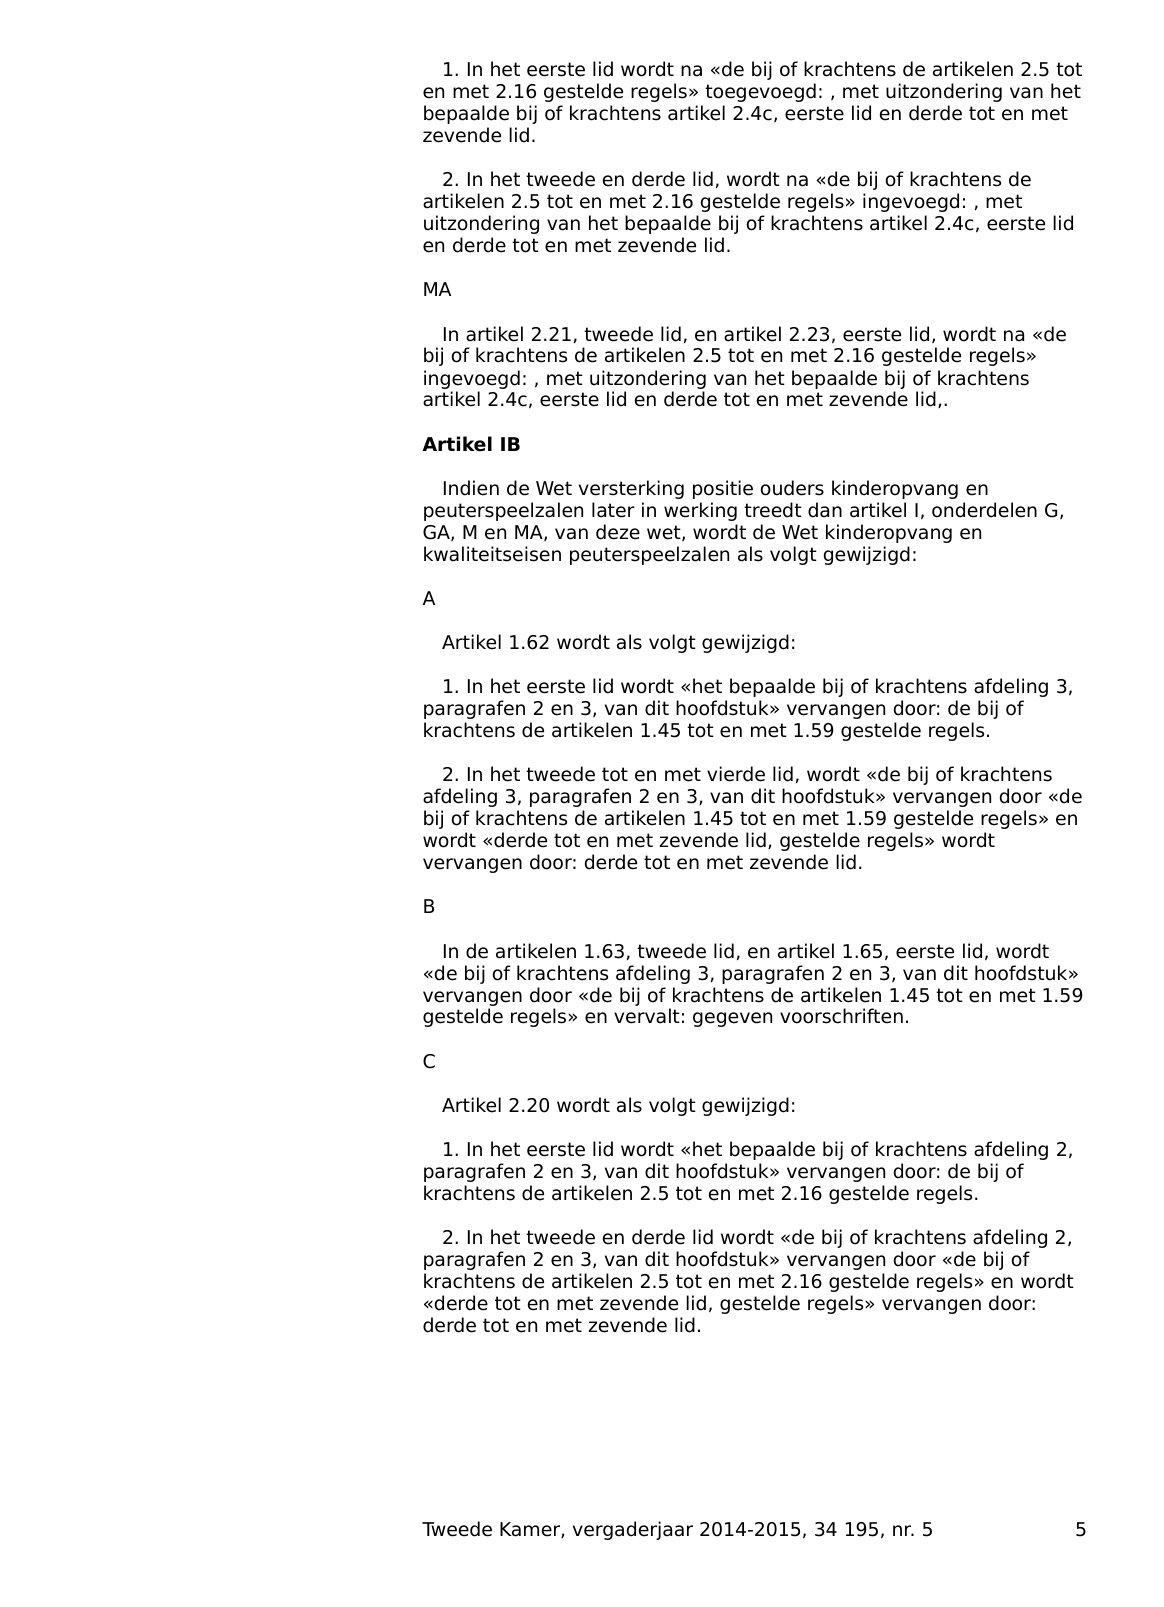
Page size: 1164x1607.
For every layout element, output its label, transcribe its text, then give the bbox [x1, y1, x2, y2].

subtitle MA [422, 279, 1087, 301]
subtitle Artikel IB [422, 433, 1087, 456]
text In de artikelen 1.63, tweede lid, en artikel 1.65, eerste lid, wordt «de bij of krachtens afdeling 3, paragrafen 2 en 3, van dit hoofdstuk» vervangen door «de bij of krachtens de artikelen 1.45 tot en met 1.59 gestelde regels» en vervalt: gegeven voorschriften. [422, 941, 1087, 1028]
text 1. In het eerste lid wordt «het bepaalde bij of krachtens afdeling 3, paragrafen 2 en 3, van dit hoofdstuk» vervangen door: de bij of krachtens de artikelen 1.45 tot en met 1.59 gestelde regels. [422, 676, 1087, 742]
text 2. In het tweede tot en met vierde lid, wordt «de bij of krachtens afdeling 3, paragrafen 2 en 3, van dit hoofdstuk» vervangen door «de bij of krachtens de artikelen 1.45 tot en met 1.59 gestelde regels» en wordt «derde tot en met zevende lid, gestelde regels» wordt vervangen door: derde tot en met zevende lid. [422, 764, 1087, 874]
subtitle B [422, 896, 1087, 918]
text 2. In het tweede en derde lid, wordt na «de bij of krachtens de artikelen 2.5 tot en met 2.16 gestelde regels» ingevoegd: , met uitzondering van het bepaalde bij of krachtens artikel 2.4c, eerste lid en derde tot en met zevende lid. [422, 169, 1087, 257]
subtitle A [422, 588, 1087, 610]
text Indien de Wet versterking positie ouders kinderopvang en peuterspeelzalen later in werking treedt dan artikel I, onderdelen G, GA, M en MA, van deze wet, wordt de Wet kinderopvang en kwaliteitseisen peuterspeelzalen als volgt gewijzigd: [422, 478, 1087, 566]
text 1. In het eerste lid wordt na «de bij of krachtens de artikelen 2.5 tot en met 2.16 gestelde regels» toegevoegd: , met uitzondering van het bepaalde bij of krachtens artikel 2.4c, eerste lid en derde tot en met zevende lid. [422, 59, 1087, 147]
text Artikel 2.20 wordt als volgt gewijzigd: [422, 1095, 1087, 1117]
text Artikel 1.62 wordt als volgt gewijzigd: [422, 632, 1087, 654]
text 1. In het eerste lid wordt «het bepaalde bij of krachtens afdeling 2, paragrafen 2 en 3, van dit hoofdstuk» vervangen door: de bij of krachtens de artikelen 2.5 tot en met 2.16 gestelde regels. [422, 1139, 1087, 1205]
subtitle C [422, 1051, 1087, 1073]
text 2. In het tweede en derde lid wordt «de bij of krachtens afdeling 2, paragrafen 2 en 3, van dit hoofdstuk» vervangen door «de bij of krachtens de artikelen 2.5 tot en met 2.16 gestelde regels» en wordt «derde tot en met zevende lid, gestelde regels» vervangen door: derde tot en met zevende lid. [422, 1227, 1087, 1337]
text In artikel 2.21, tweede lid, en artikel 2.23, eerste lid, wordt na «de bij of krachtens de artikelen 2.5 tot en met 2.16 gestelde regels» ingevoegd: , met uitzondering van het bepaalde bij of krachtens artikel 2.4c, eerste lid en derde tot en met zevende lid,. [422, 323, 1087, 411]
